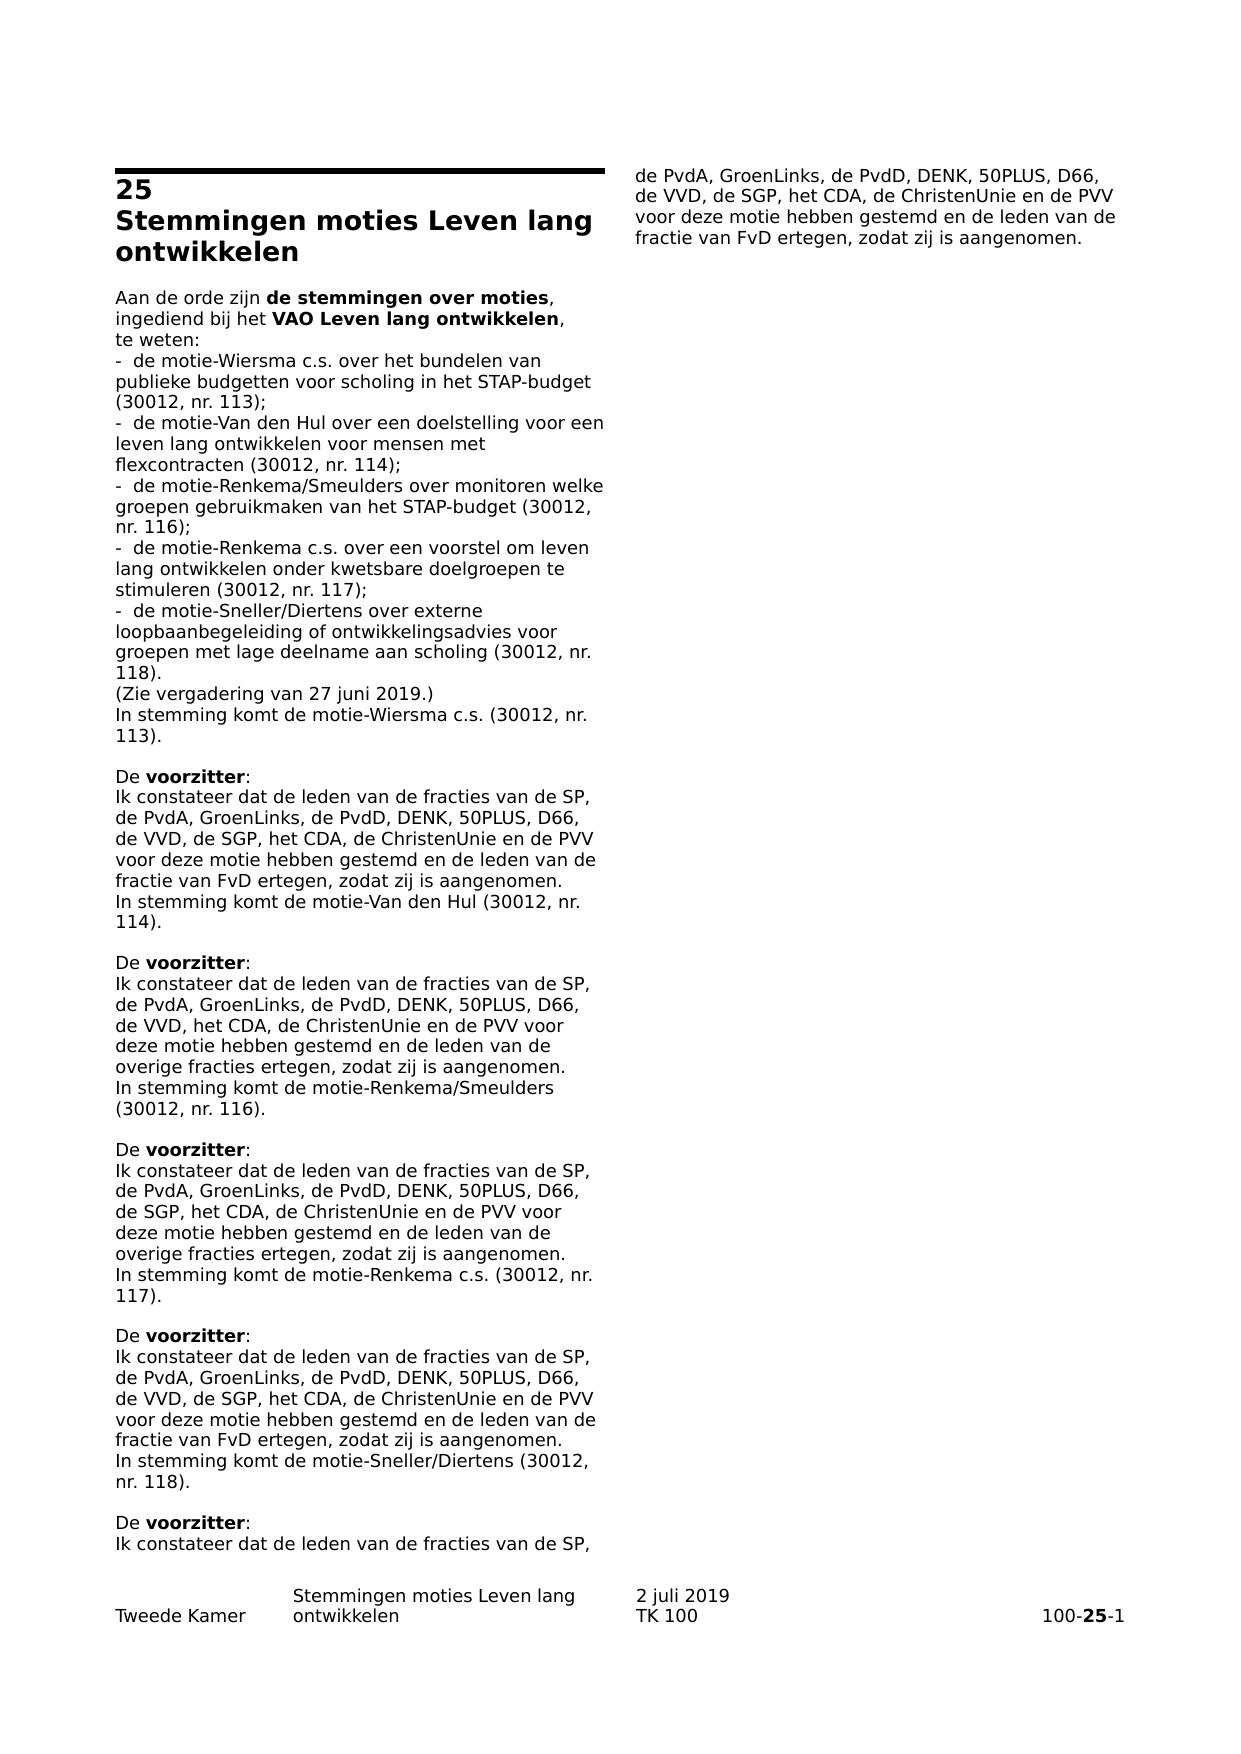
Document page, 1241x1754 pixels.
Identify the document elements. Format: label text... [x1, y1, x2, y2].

text In stemming komt de motie-Van den Hul (30012, nr. 114). [115, 891, 605, 933]
text De voorzitter: [115, 1513, 605, 1533]
list de motie-Wiersma c.s. over het bundelen van publieke budgetten voor scholing in het STAP-budget (30012, nr. 113); [115, 351, 605, 413]
text In stemming komt de motie-Sneller/Diertens (30012, nr. 118). [115, 1451, 605, 1493]
text Ik constateer dat de leden van de fracties van de SP, [115, 1533, 605, 1554]
text Ik constateer dat de leden van de fracties van de SP, de PvdA, GroenLinks, de PvdD, DENK, 50PLUS, D66, de SGP, het CDA, de ChristenUnie en de PVV voor deze motie hebben gestemd en de leden van de overige fracties ertegen, zodat zij is aangenomen. [115, 1160, 605, 1264]
title 25 Stemmingen moties Leven lang ontwikkelen [115, 174, 605, 268]
text In stemming komt de motie-Renkema c.s. (30012, nr. 117). [115, 1264, 605, 1306]
text De voorzitter: [115, 766, 605, 787]
text In stemming komt de motie-Wiersma c.s. (30012, nr. 113). [115, 705, 605, 746]
text In stemming komt de motie-Renkema/Smeulders (30012, nr. 116). [115, 1078, 605, 1119]
text Aan de orde zijn de stemmingen over moties, ingediend bij het VAO Leven lang ontwikkelen, [115, 288, 605, 330]
text Ik constateer dat de leden van de fracties van de SP, de PvdA, GroenLinks, de PvdD, DENK, 50PLUS, D66, de VVD, de SGP, het CDA, de ChristenUnie en de PVV voor deze motie hebben gestemd en de leden van de fractie van FvD ertegen, zodat zij is aangenomen. [115, 787, 605, 891]
list de motie-Van den Hul over een doelstelling voor een leven lang ontwikkelen voor mensen met flexcontracten (30012, nr. 114); [115, 413, 605, 476]
list de motie-Sneller/Diertens over externe loopbaanbegeleiding of ontwikkelingsadvies voor groepen met lage deelname aan scholing (30012, nr. 118). [115, 601, 605, 684]
text Ik constateer dat de leden van de fracties van de SP, de PvdA, GroenLinks, de PvdD, DENK, 50PLUS, D66, de VVD, de SGP, het CDA, de ChristenUnie en de PVV voor deze motie hebben gestemd en de leden van de fractie van FvD ertegen, zodat zij is aangenomen. [115, 1347, 605, 1451]
list de motie-Renkema/Smeulders over monitoren welke groepen gebruikmaken van het STAP-budget (30012, nr. 116); [115, 476, 605, 538]
text De voorzitter: [115, 953, 605, 974]
text de PvdA, GroenLinks, de PvdD, DENK, 50PLUS, D66, de VVD, de SGP, het CDA, de ChristenUnie en de PVV voor deze motie hebben gestemd en de leden van de fractie van FvD ertegen, zodat zij is aangenomen. [635, 165, 1125, 249]
text De voorzitter: [115, 1326, 605, 1347]
list de motie-Renkema c.s. over een voorstel om leven lang ontwikkelen onder kwetsbare doelgroepen te stimuleren (30012, nr. 117); [115, 538, 605, 601]
text Ik constateer dat de leden van de fracties van de SP, de PvdA, GroenLinks, de PvdD, DENK, 50PLUS, D66, de VVD, het CDA, de ChristenUnie en de PVV voor deze motie hebben gestemd en de leden van de overige fracties ertegen, zodat zij is aangenomen. [115, 974, 605, 1078]
text te weten: [115, 330, 605, 351]
text (Zie vergadering van 27 juni 2019.) [115, 684, 605, 705]
text De voorzitter: [115, 1139, 605, 1160]
